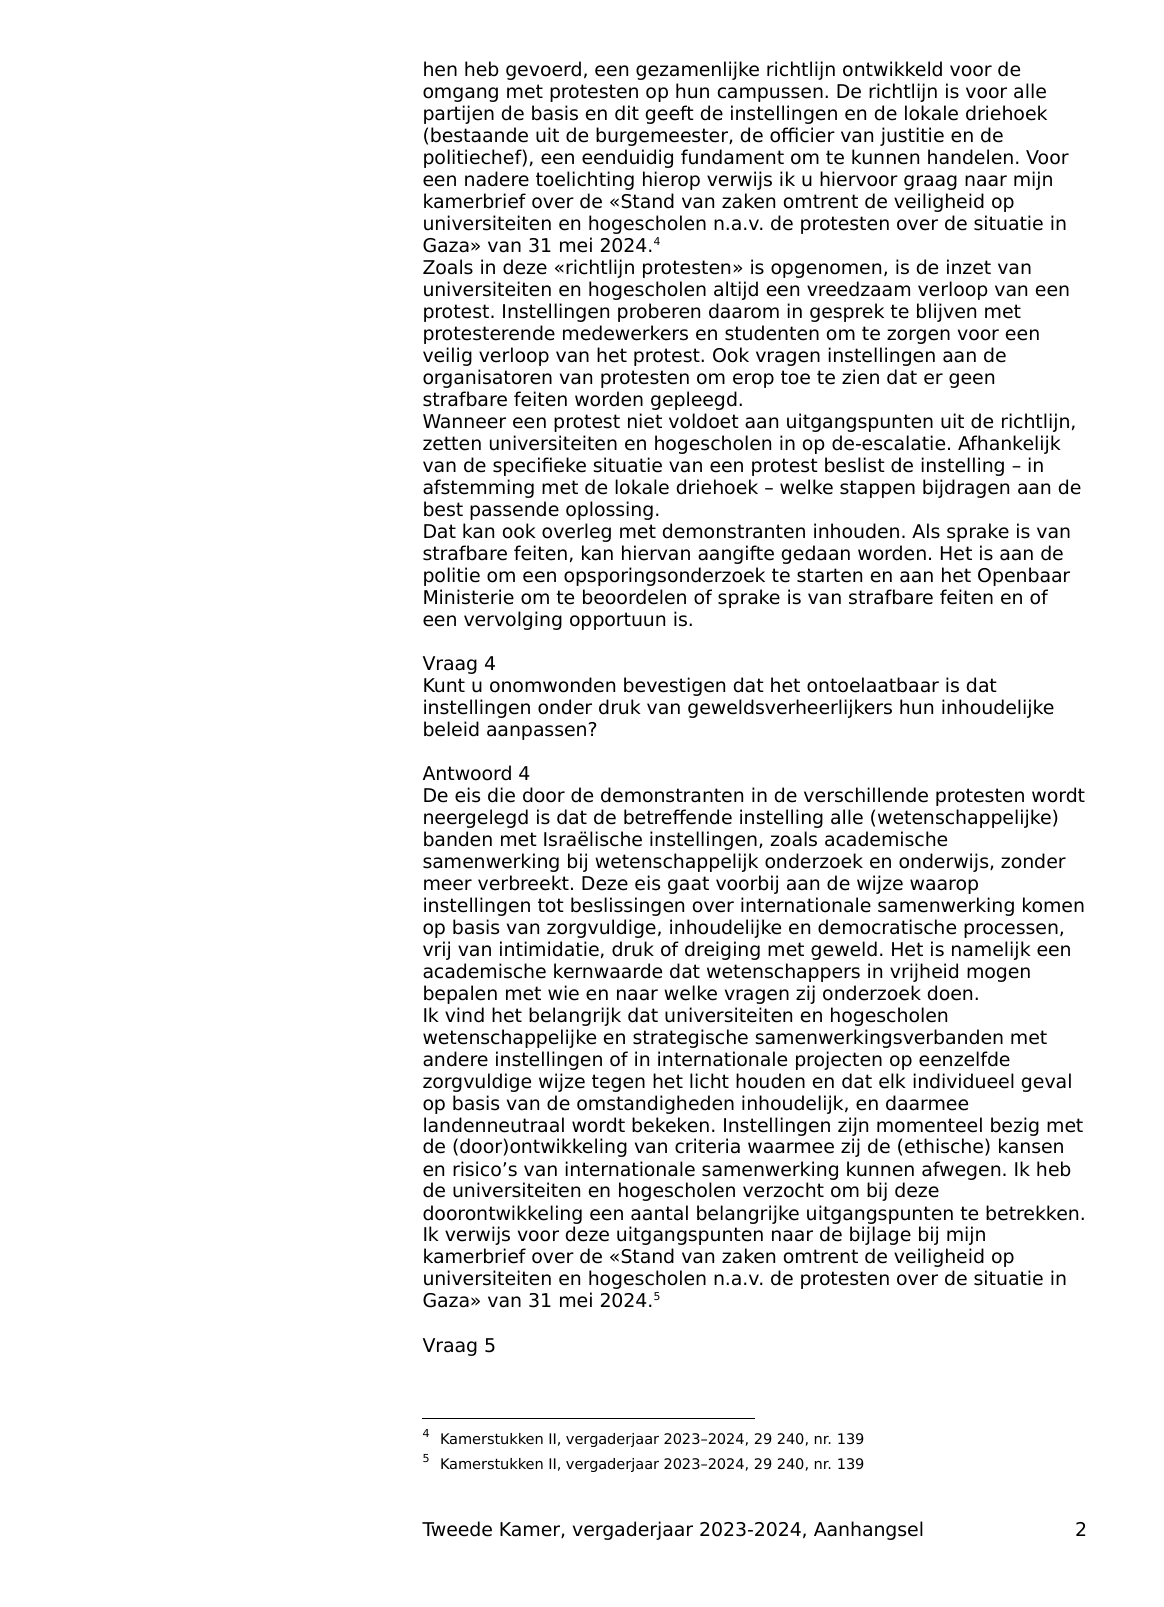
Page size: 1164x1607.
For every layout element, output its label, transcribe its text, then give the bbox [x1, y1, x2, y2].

text hen heb gevoerd, een gezamenlijke richtlijn ontwikkeld voor de omgang met protesten op hun campussen. De richtlijn is voor alle partijen de basis en dit geeft de instellingen en de lokale driehoek (bestaande uit de burgemeester, de officier van justitie en de politiechef), een eenduidig fundament om te kunnen handelen. Voor een nadere toelichting hierop verwijs ik u hiervoor graag naar mijn kamerbrief over de «Stand van zaken omtrent de veiligheid op universiteiten en hogescholen n.a.v. de protesten over de situatie in Gaza» van 31 mei 2024. [422, 59, 1087, 257]
text Kamerstukken II, vergaderjaar 2023–2024, 29 240, nr. 139 [422, 1427, 1087, 1449]
text Antwoord 4 [422, 763, 1087, 785]
text Vraag 5 [422, 1334, 1087, 1356]
text Dat kan ook overleg met demonstranten inhouden. Als sprake is van strafbare feiten, kan hiervan aangifte gedaan worden. Het is aan de politie om een opsporingsonderzoek te starten en aan het Openbaar Ministerie om te beoordelen of sprake is van strafbare feiten en of een vervolging opportuun is. [422, 521, 1087, 631]
text Vraag 4 [422, 653, 1087, 675]
text Kamerstukken II, vergaderjaar 2023–2024, 29 240, nr. 139 [422, 1452, 1087, 1474]
text Ik vind het belangrijk dat universiteiten en hogescholen wetenschappelijke en strategische samenwerkingsverbanden met andere instellingen of in internationale projecten op eenzelfde zorgvuldige wijze tegen het licht houden en dat elk individueel geval op basis van de omstandigheden inhoudelijk, en daarmee landenneutraal wordt bekeken. Instellingen zijn momenteel bezig met de (door)ontwikkeling van criteria waarmee zij de (ethische) kansen en risico’s van internationale samenwerking kunnen afwegen. Ik heb de universiteiten en hogescholen verzocht om bij deze doorontwikkeling een aantal belangrijke uitgangspunten te betrekken. Ik verwijs voor deze uitgangspunten naar de bijlage bij mijn kamerbrief over de «Stand van zaken omtrent de veiligheid op universiteiten en hogescholen n.a.v. de protesten over de situatie in Gaza» van 31 mei 2024. [422, 1004, 1087, 1312]
text Zoals in deze «richtlijn protesten» is opgenomen, is de inzet van universiteiten en hogescholen altijd een vreedzaam verloop van een protest. Instellingen proberen daarom in gesprek te blijven met protesterende medewerkers en studenten om te zorgen voor een veilig verloop van het protest. Ook vragen instellingen aan de organisatoren van protesten om erop toe te zien dat er geen strafbare feiten worden gepleegd. [422, 257, 1087, 411]
text De eis die door de demonstranten in de verschillende protesten wordt neergelegd is dat de betreffende instelling alle (wetenschappelijke) banden met Israëlische instellingen, zoals academische samenwerking bij wetenschappelijk onderzoek en onderwijs, zonder meer verbreekt. Deze eis gaat voorbij aan de wijze waarop instellingen tot beslissingen over internationale samenwerking komen op basis van zorgvuldige, inhoudelijke en democratische processen, vrij van intimidatie, druk of dreiging met geweld. Het is namelijk een academische kernwaarde dat wetenschappers in vrijheid mogen bepalen met wie en naar welke vragen zij onderzoek doen. [422, 785, 1087, 1004]
text Wanneer een protest niet voldoet aan uitgangspunten uit de richtlijn, zetten universiteiten en hogescholen in op de-escalatie. Afhankelijk van de specifieke situatie van een protest beslist de instelling – in afstemming met de lokale driehoek – welke stappen bijdragen aan de best passende oplossing. [422, 411, 1087, 521]
text Kunt u onomwonden bevestigen dat het ontoelaatbaar is dat instellingen onder druk van geweldsverheerlijkers hun inhoudelijke beleid aanpassen? [422, 675, 1087, 741]
